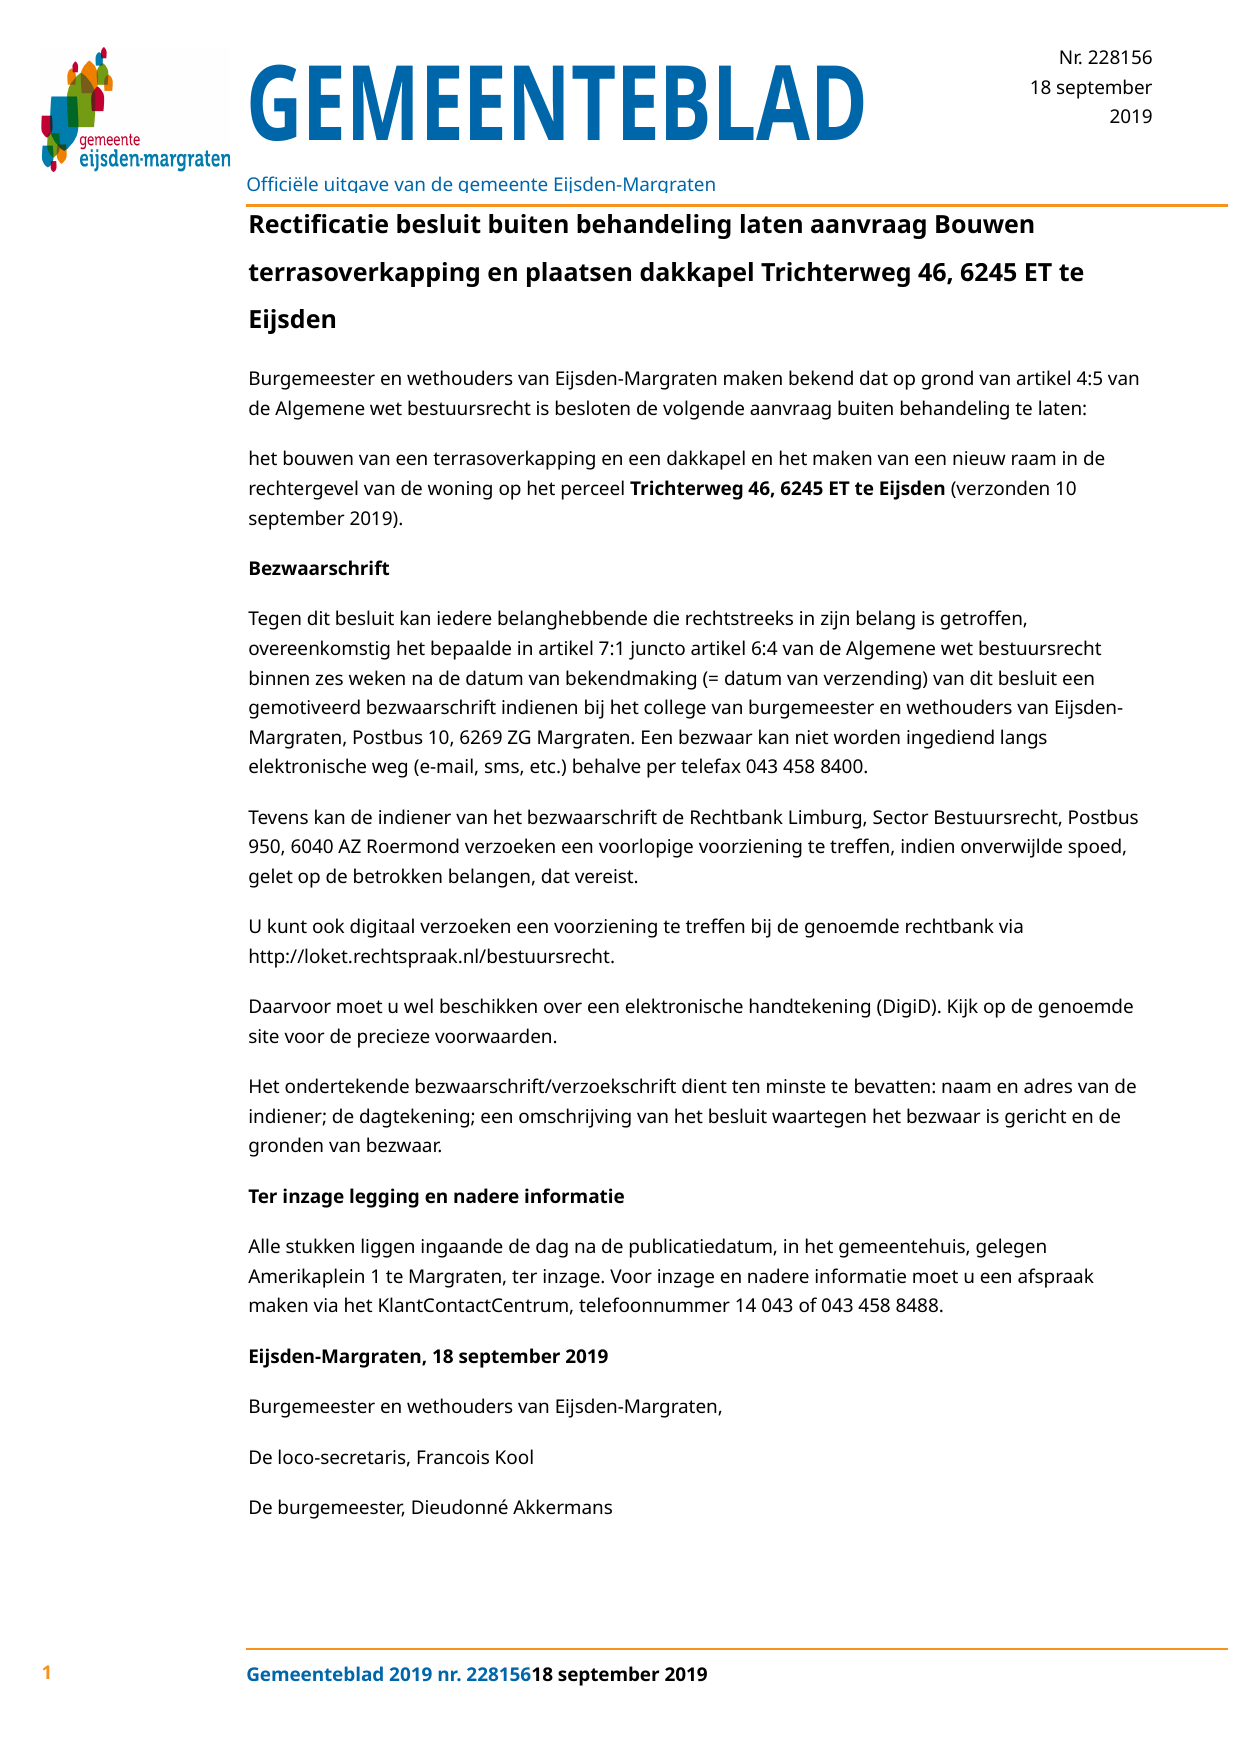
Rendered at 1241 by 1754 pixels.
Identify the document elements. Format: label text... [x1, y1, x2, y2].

text Eijsden-Margraten, 18 september 2019 [248, 1343, 1152, 1369]
text Tevens kan de indiener van het bezwaarschrift de Rechtbank Limburg, Sector Bestuursrecht, Postbus 950, 6040 AZ Roermond verzoeken een voorlopige voorziening te treffen, indien onverwijlde spoed, gelet op de betrokken belangen, dat vereist. [248, 804, 1152, 889]
text Daarvoor moet u wel beschikken over een elektronische handtekening (DigiD). Kijk op de genoemde site voor de precieze voorwaarden. [248, 993, 1152, 1049]
text Tegen dit besluit kan iedere belanghebbende die rechtstreeks in zijn belang is getroffen, overeenkomstig het bepaalde in artikel 7:1 juncto artikel 6:4 van de Algemene wet bestuursrecht binnen zes weken na de datum van bekendmaking (= datum van verzending) van dit besluit een gemotiveerd bezwaarschrift indienen bij het college van burgemeester en wethouders van Eijsden-Margraten, Postbus 10, 6269 ZG Margraten. Een bezwaar kan niet worden ingediend langs elektronische weg (e-mail, sms, etc.) behalve per telefax 043 458 8400. [248, 606, 1152, 779]
text De burgemeester, Dieudonné Akkermans [248, 1494, 1152, 1520]
picture [41, 47, 231, 172]
text Burgemeester en wethouders van Eijsden-Margraten, [248, 1393, 1152, 1419]
text Ter inzage legging en nadere informatie [248, 1183, 1152, 1209]
text Alle stukken liggen ingaande de dag na de publicatiedatum, in het gemeentehuis, gelegen Amerikaplein 1 te Margraten, ter inzage. Voor inzage en nadere informatie moet u een afspraak maken via het KlantContactCentrum, telefoonnummer 14 043 of 043 458 8488. [248, 1233, 1152, 1318]
text Rectificatie besluit buiten behandeling laten aanvraag Bouwen terrasoverkapping en plaatsen dakkapel Trichterweg 46, 6245 ET te Eijsden [248, 207, 1152, 336]
text Het ondertekende bezwaarschrift/verzoekschrift dient ten minste te bevatten: naam en adres van de indiener; de dagtekening; een omschrijving van het besluit waartegen het bezwaar is gericht en de gronden van bezwaar. [248, 1073, 1152, 1158]
text het bouwen van een terrasoverkapping en een dakkapel en het maken van een nieuw raam in de rechtergevel van de woning op het perceel Trichterweg 46, 6245 ET te Eijsden (verzonden 10 september 2019). [248, 446, 1152, 530]
text De loco-secretaris, Francois Kool [248, 1444, 1152, 1469]
text Burgemeester en wethouders van Eijsden-Margraten maken bekend dat op grond van artikel 4:5 van de Algemene wet bestuursrecht is besloten de volgende aanvraag buiten behandeling te laten: [248, 366, 1152, 421]
text U kunt ook digitaal verzoeken een voorziening te treffen bij de genoemde rechtbank via http://loket.rechtspraak.nl/bestuursrecht. [248, 913, 1152, 969]
text Bezwaarschrift [248, 555, 1152, 581]
